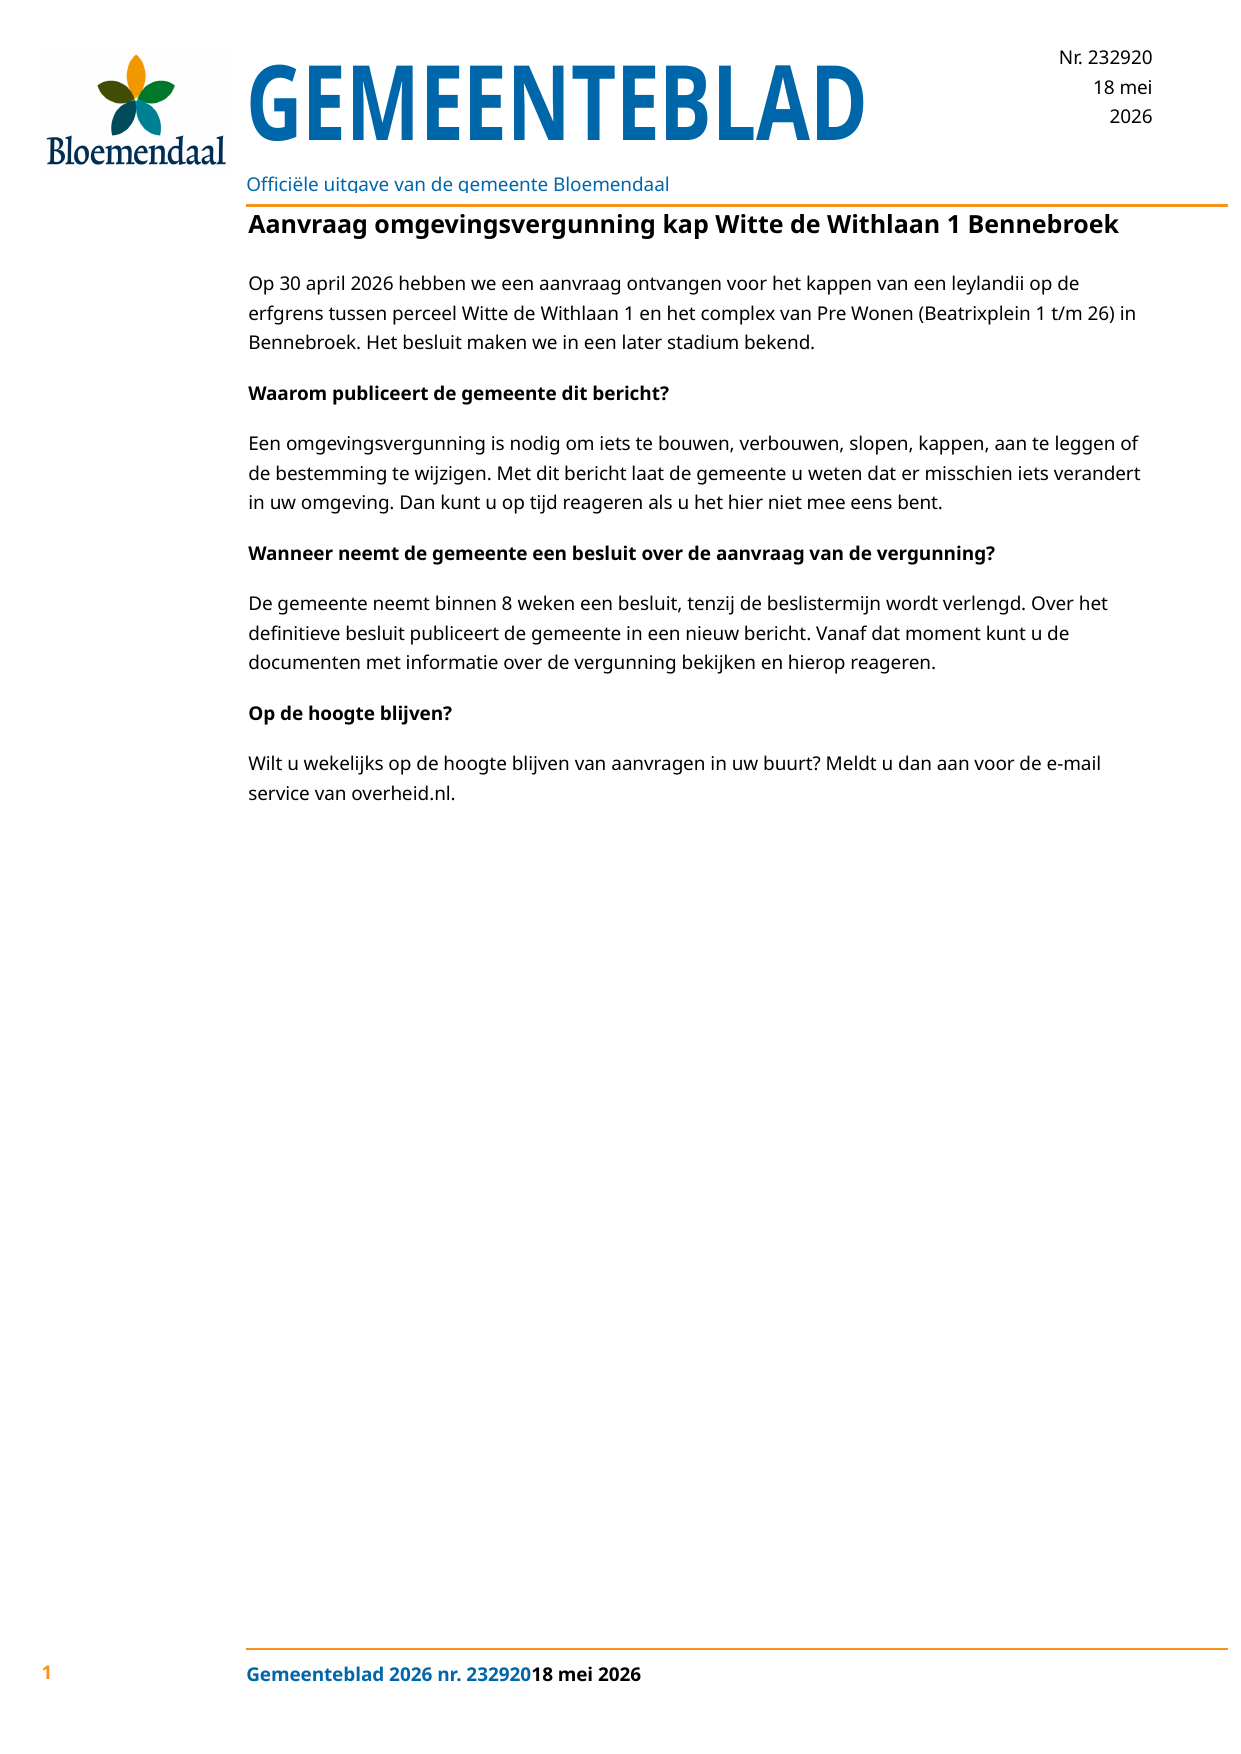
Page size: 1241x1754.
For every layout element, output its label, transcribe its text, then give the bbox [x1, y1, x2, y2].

text Wilt u wekelijks op de hoogte blijven van aanvragen in uw buurt? Meldt u dan aan voor de e-mail service van overheid.nl. [248, 750, 1152, 806]
text Op de hoogte blijven? [248, 700, 1152, 726]
text Wanneer neemt de gemeente een besluit over de aanvraag van de vergunning? [248, 540, 1152, 566]
picture [41, 47, 231, 172]
text De gemeente neemt binnen 8 weken een besluit, tenzij de beslistermijn wordt verlengd. Over het definitieve besluit publiceert de gemeente in een nieuw bericht. Vanaf dat moment kunt u de documenten met informatie over de vergunning bekijken en hierop reageren. [248, 590, 1152, 675]
text Waarom publiceert de gemeente dit bericht? [248, 380, 1152, 406]
text Aanvraag omgevingsvergunning kap Witte de Withlaan 1 Bennebroek [248, 207, 1152, 241]
text Op 30 april 2026 hebben we een aanvraag ontvangen voor het kappen van een leylandii op de erfgrens tussen perceel Witte de Withlaan 1 en het complex van Pre Wonen (Beatrixplein 1 t/m 26) in Bennebroek. Het besluit maken we in een later stadium bekend. [248, 270, 1152, 355]
text Een omgevingsvergunning is nodig om iets te bouwen, verbouwen, slopen, kappen, aan te leggen of de bestemming te wijzigen. Met dit bericht laat de gemeente u weten dat er misschien iets verandert in uw omgeving. Dan kunt u op tijd reageren als u het hier niet mee eens bent. [248, 430, 1152, 515]
